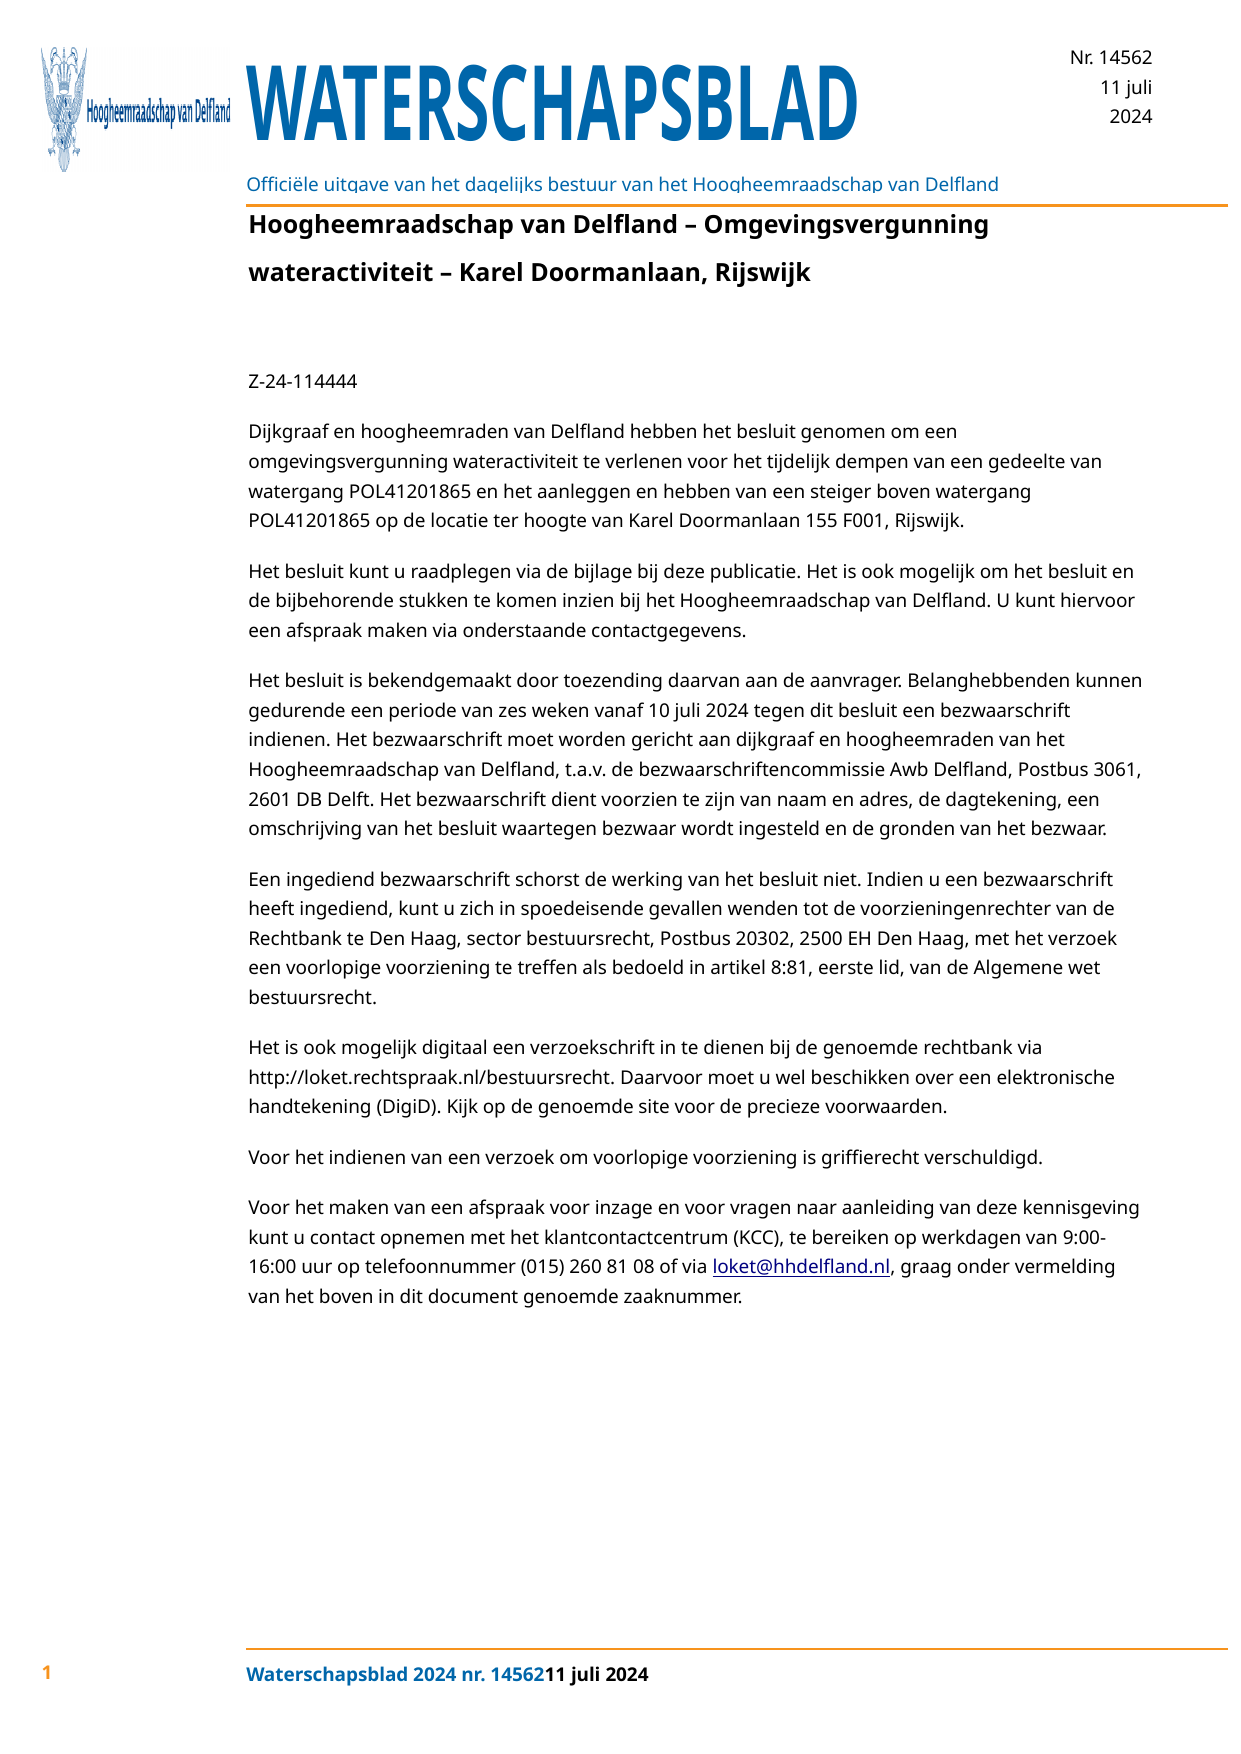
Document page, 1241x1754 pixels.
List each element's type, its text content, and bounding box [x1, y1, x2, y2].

text Een ingediend bezwaarschrift schorst de werking van het besluit niet. Indien u een bezwaarschrift heeft ingediend, kunt u zich in spoedeisende gevallen wenden tot de voorzieningenrechter van de Rechtbank te Den Haag, sector bestuursrecht, Postbus 20302, 2500 EH Den Haag, met het verzoek een voorlopige voorziening te treffen als bedoeld in artikel 8:81, eerste lid, van de Algemene wet bestuursrecht. [248, 866, 1152, 1010]
text Dijkgraaf en hoogheemraden van Delfland hebben het besluit genomen om een omgevingsvergunning wateractiviteit te verlenen voor het tijdelijk dempen van een gedeelte van watergang POL41201865 en het aanleggen en hebben van een steiger boven watergang POL41201865 op de locatie ter hoogte van Karel Doormanlaan 155 F001, Rijswijk. [248, 419, 1152, 533]
text Het besluit is bekendgemaakt door toezending daarvan aan de aanvrager. Belanghebbenden kunnen gedurende een periode van zes weken vanaf 10 juli 2024 tegen dit besluit een bezwaarschrift indienen. Het bezwaarschrift moet worden gericht aan dijkgraaf en hoogheemraden van het Hoogheemraadschap van Delfland, t.a.v. de bezwaarschriftencommissie Awb Delfland, Postbus 3061, 2601 DB Delft. Het bezwaarschrift dient voorzien te zijn van naam en adres, de dagtekening, een omschrijving van het besluit waartegen bezwaar wordt ingesteld en de gronden van het bezwaar. [248, 667, 1152, 841]
text Het is ook mogelijk digitaal een verzoekschrift in te dienen bij de genoemde rechtbank via http://loket.rechtspraak.nl/bestuursrecht. Daarvoor moet u wel beschikken over een elektronische handtekening (DigiD). Kijk op de genoemde site voor de precieze voorwaarden. [248, 1034, 1152, 1119]
text Z-24-114444 [248, 368, 1152, 394]
text Hoogheemraadschap van Delfland – Omgevingsvergunning wateractiviteit – Karel Doormanlaan, Rijswijk [248, 207, 1152, 288]
text Het besluit kunt u raadplegen via de bijlage bij deze publicatie. Het is ook mogelijk om het besluit en de bijbehorende stukken te komen inzien bij het Hoogheemraadschap van Delfland. U kunt hiervoor een afspraak maken via onderstaande contactgegevens. [248, 558, 1152, 643]
text Voor het maken van een afspraak voor inzage en voor vragen naar aanleiding van deze kennisgeving kunt u contact opnemen met het klantcontactcentrum (KCC), te bereiken op werkdagen van 9:00-16:00 uur op telefoonnummer (015) 260 81 08 of via loket@hhdelfland.nl, graag onder vermelding van het boven in dit document genoemde zaaknummer. [248, 1194, 1152, 1309]
text Voor het indienen van een verzoek om voorlopige voorziening is griffierecht verschuldigd. [248, 1144, 1152, 1170]
picture [41, 47, 231, 172]
